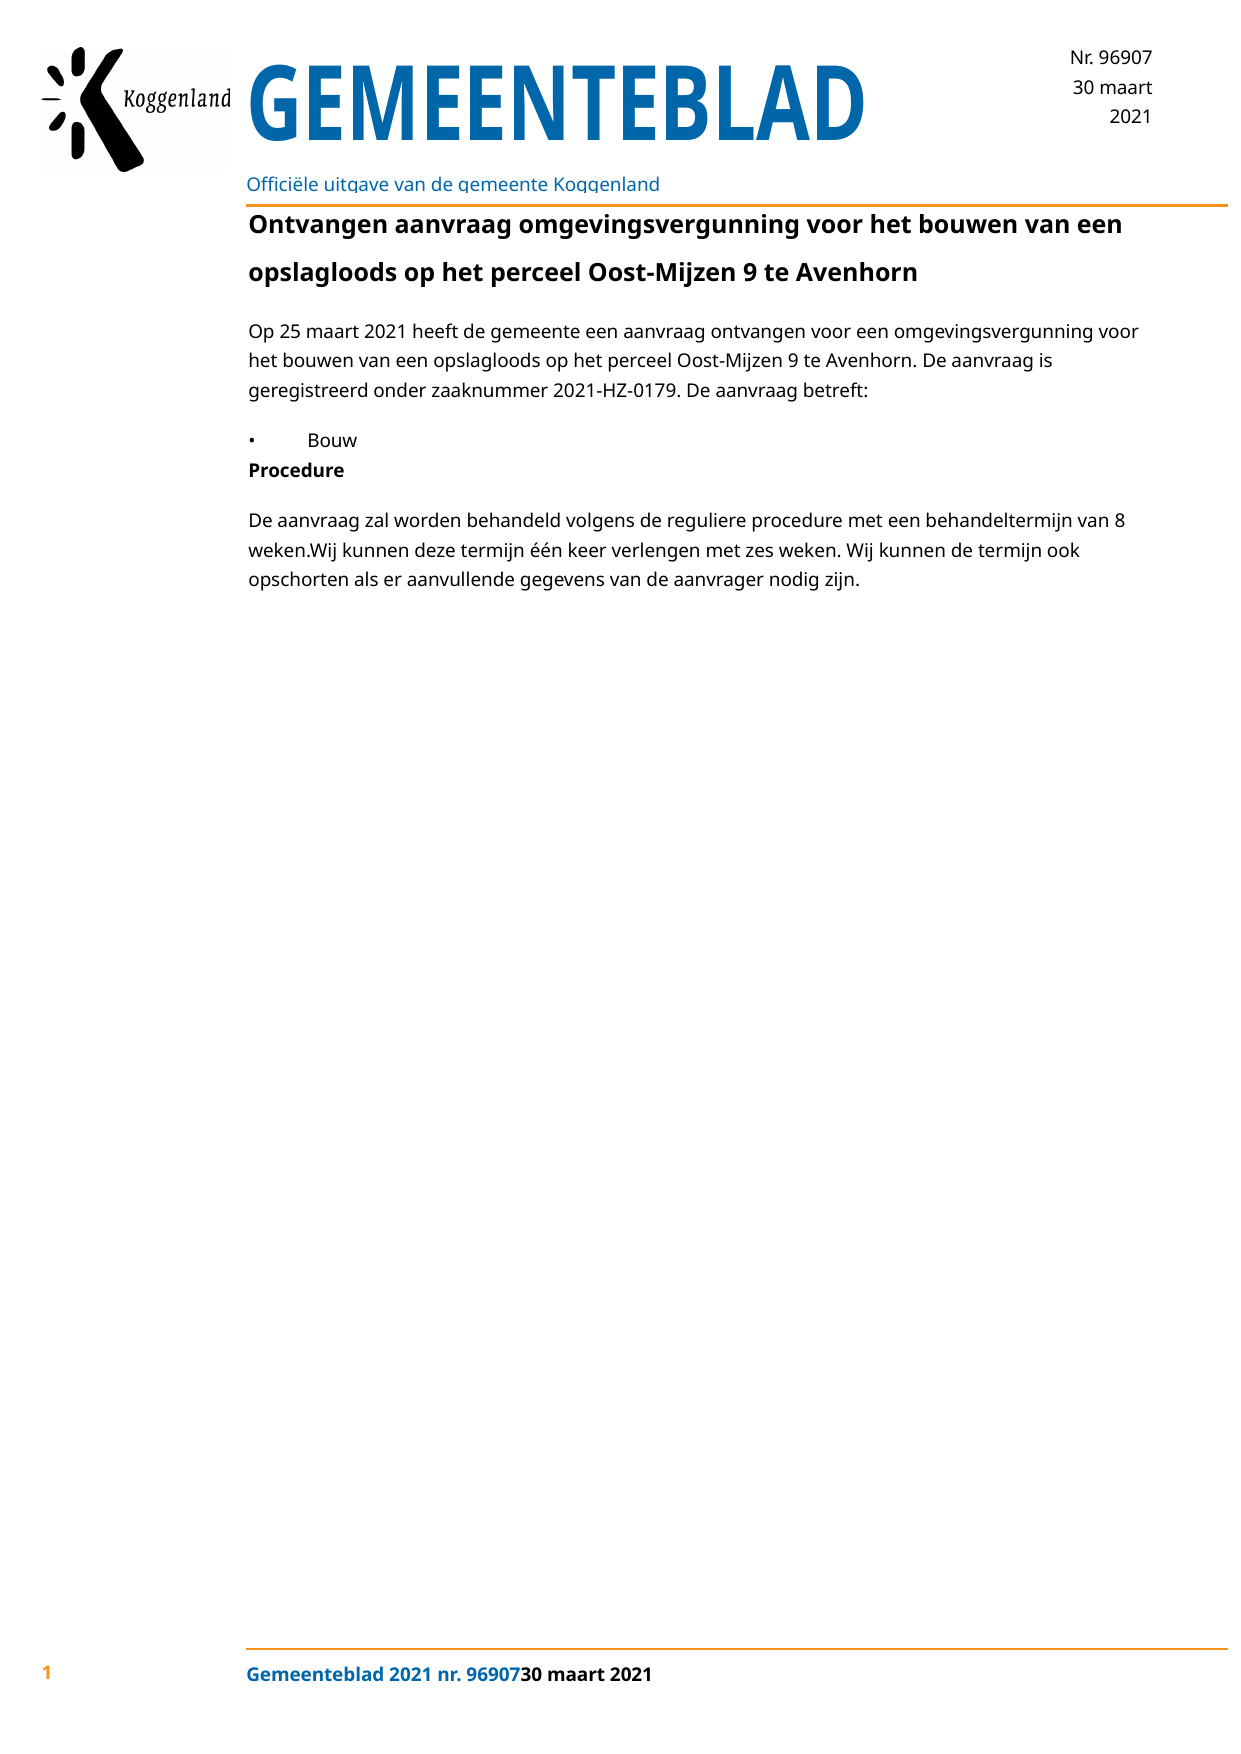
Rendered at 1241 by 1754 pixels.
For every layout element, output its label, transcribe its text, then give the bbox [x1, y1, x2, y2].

text De aanvraag zal worden behandeld volgens de reguliere procedure met een behandeltermijn van 8 weken.Wij kunnen deze termijn één keer verlengen met zes weken. Wij kunnen de termijn ook opschorten als er aanvullende gegevens van de aanvrager nodig zijn. [248, 507, 1152, 592]
picture [41, 47, 231, 172]
list Bouw [248, 427, 1152, 453]
text Procedure [248, 457, 1152, 483]
text Op 25 maart 2021 heeft de gemeente een aanvraag ontvangen voor een omgevingsvergunning voor het bouwen van een opslagloods op het perceel Oost-Mijzen 9 te Avenhorn. De aanvraag is geregistreerd onder zaaknummer 2021-HZ-0179. De aanvraag betreft: [248, 318, 1152, 403]
text Ontvangen aanvraag omgevingsvergunning voor het bouwen van een opslagloods op het perceel Oost-Mijzen 9 te Avenhorn [248, 207, 1152, 288]
